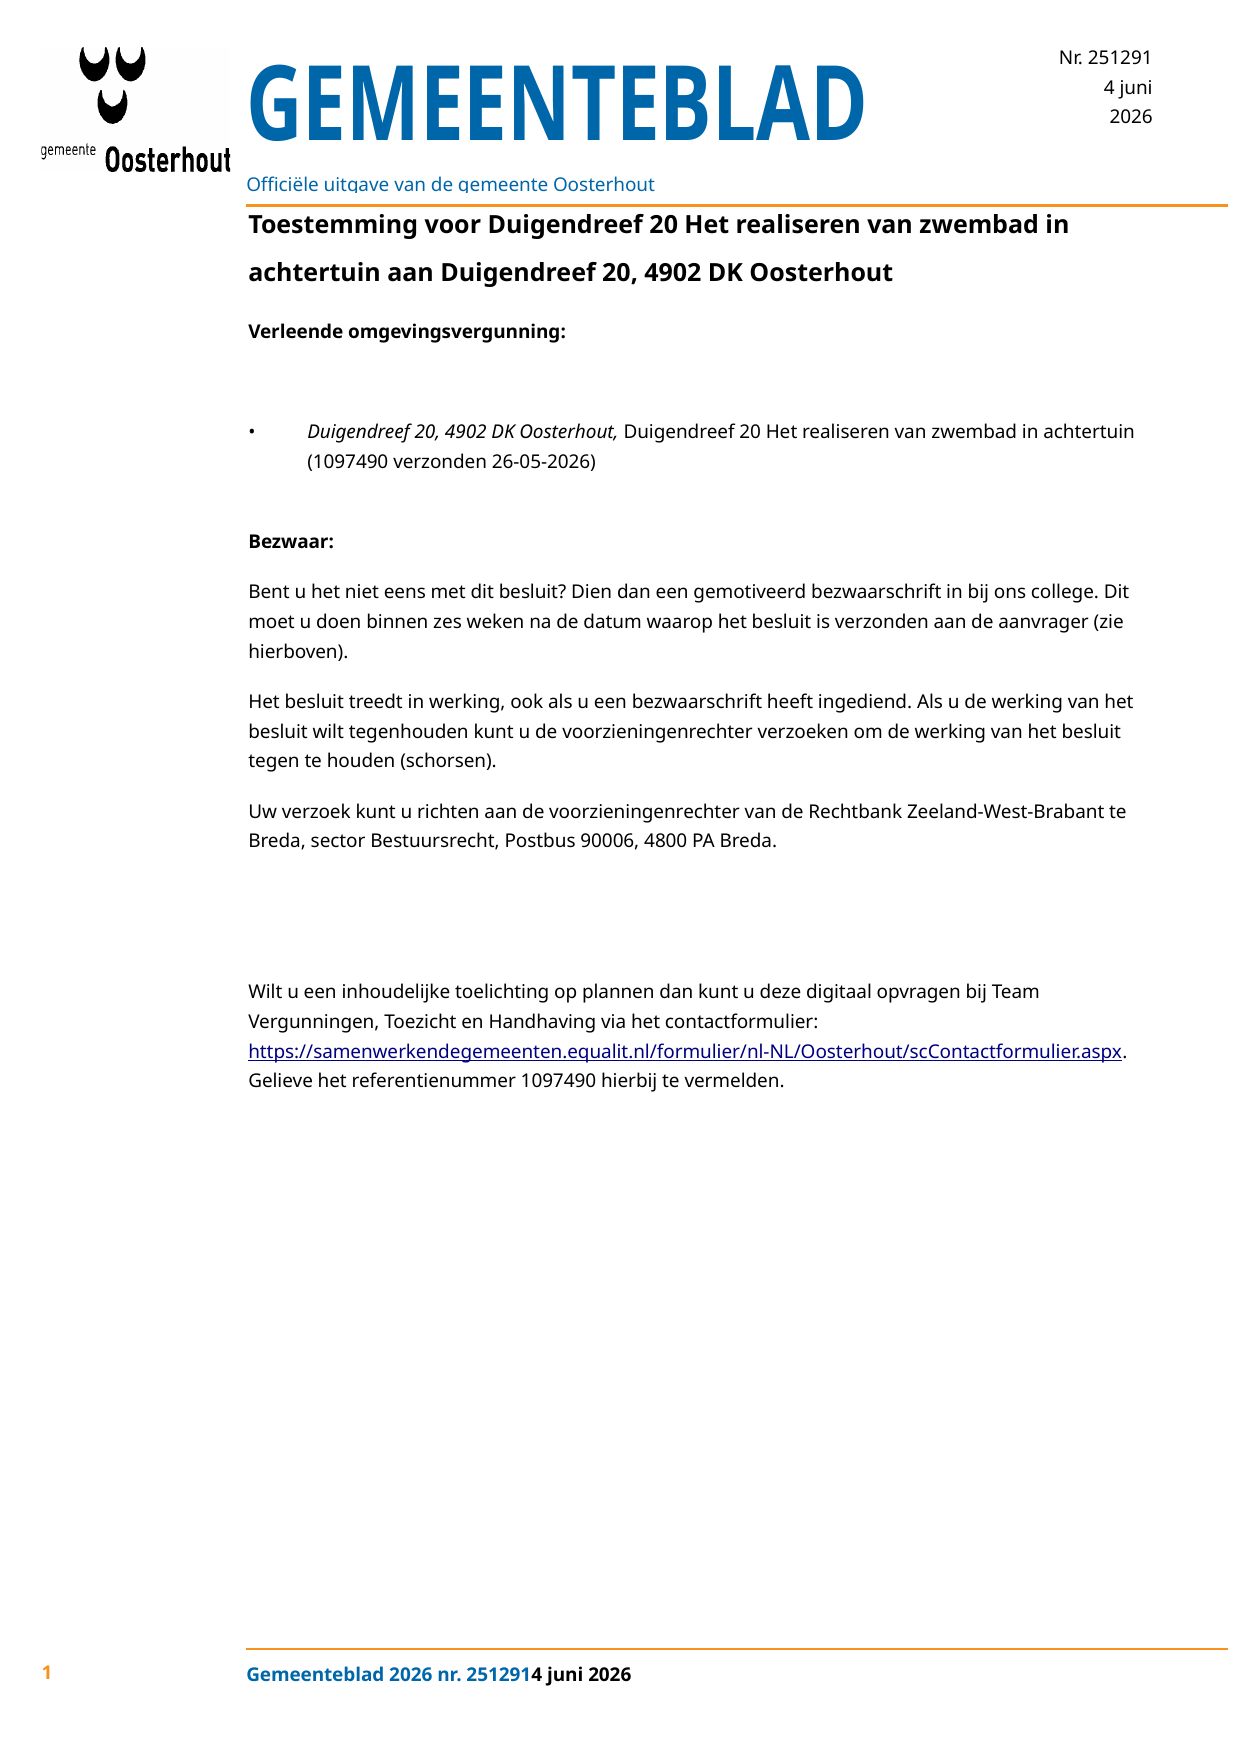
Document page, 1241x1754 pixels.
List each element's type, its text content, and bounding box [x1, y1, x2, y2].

text Uw verzoek kunt u richten aan de voorzieningenrechter van de Rechtbank Zeeland-West-Brabant te Breda, sector Bestuursrecht, Postbus 90006, 4800 PA Breda. [248, 798, 1152, 853]
text Bezwaar: [248, 528, 1152, 554]
text Verleende omgevingsvergunning: [248, 318, 1152, 344]
text Het besluit treedt in werking, ook als u een bezwaarschrift heeft ingediend. Als u de werking van het besluit wilt tegenhouden kunt u de voorzieningenrechter verzoeken om de werking van het besluit tegen te houden (schorsen). [248, 688, 1152, 773]
text Wilt u een inhoudelijke toelichting op plannen dan kunt u deze digitaal opvragen bij Team Vergunningen, Toezicht en Handhaving via het contactformulier: https://samenwerkendegemeenten.equalit.nl/formulier/nl-NL/Oosterhout/scContactformulier.aspx. Gelieve het referentienummer 1097490 hierbij te vermelden. [248, 979, 1152, 1093]
text Bent u het niet eens met dit besluit? Dien dan een gemotiveerd bezwaarschrift in bij ons college. Dit moet u doen binnen zes weken na de datum waarop het besluit is verzonden aan de aanvrager (zie hierboven). [248, 579, 1152, 664]
text Toestemming voor Duigendreef 20 Het realiseren van zwembad in achtertuin aan Duigendreef 20, 4902 DK Oosterhout [248, 207, 1152, 288]
list Duigendreef 20, 4902 DK Oosterhout, Duigendreef 20 Het realiseren van zwembad in achtertuin (1097490 verzonden 26-05-2026) [248, 419, 1152, 474]
picture [41, 47, 231, 172]
